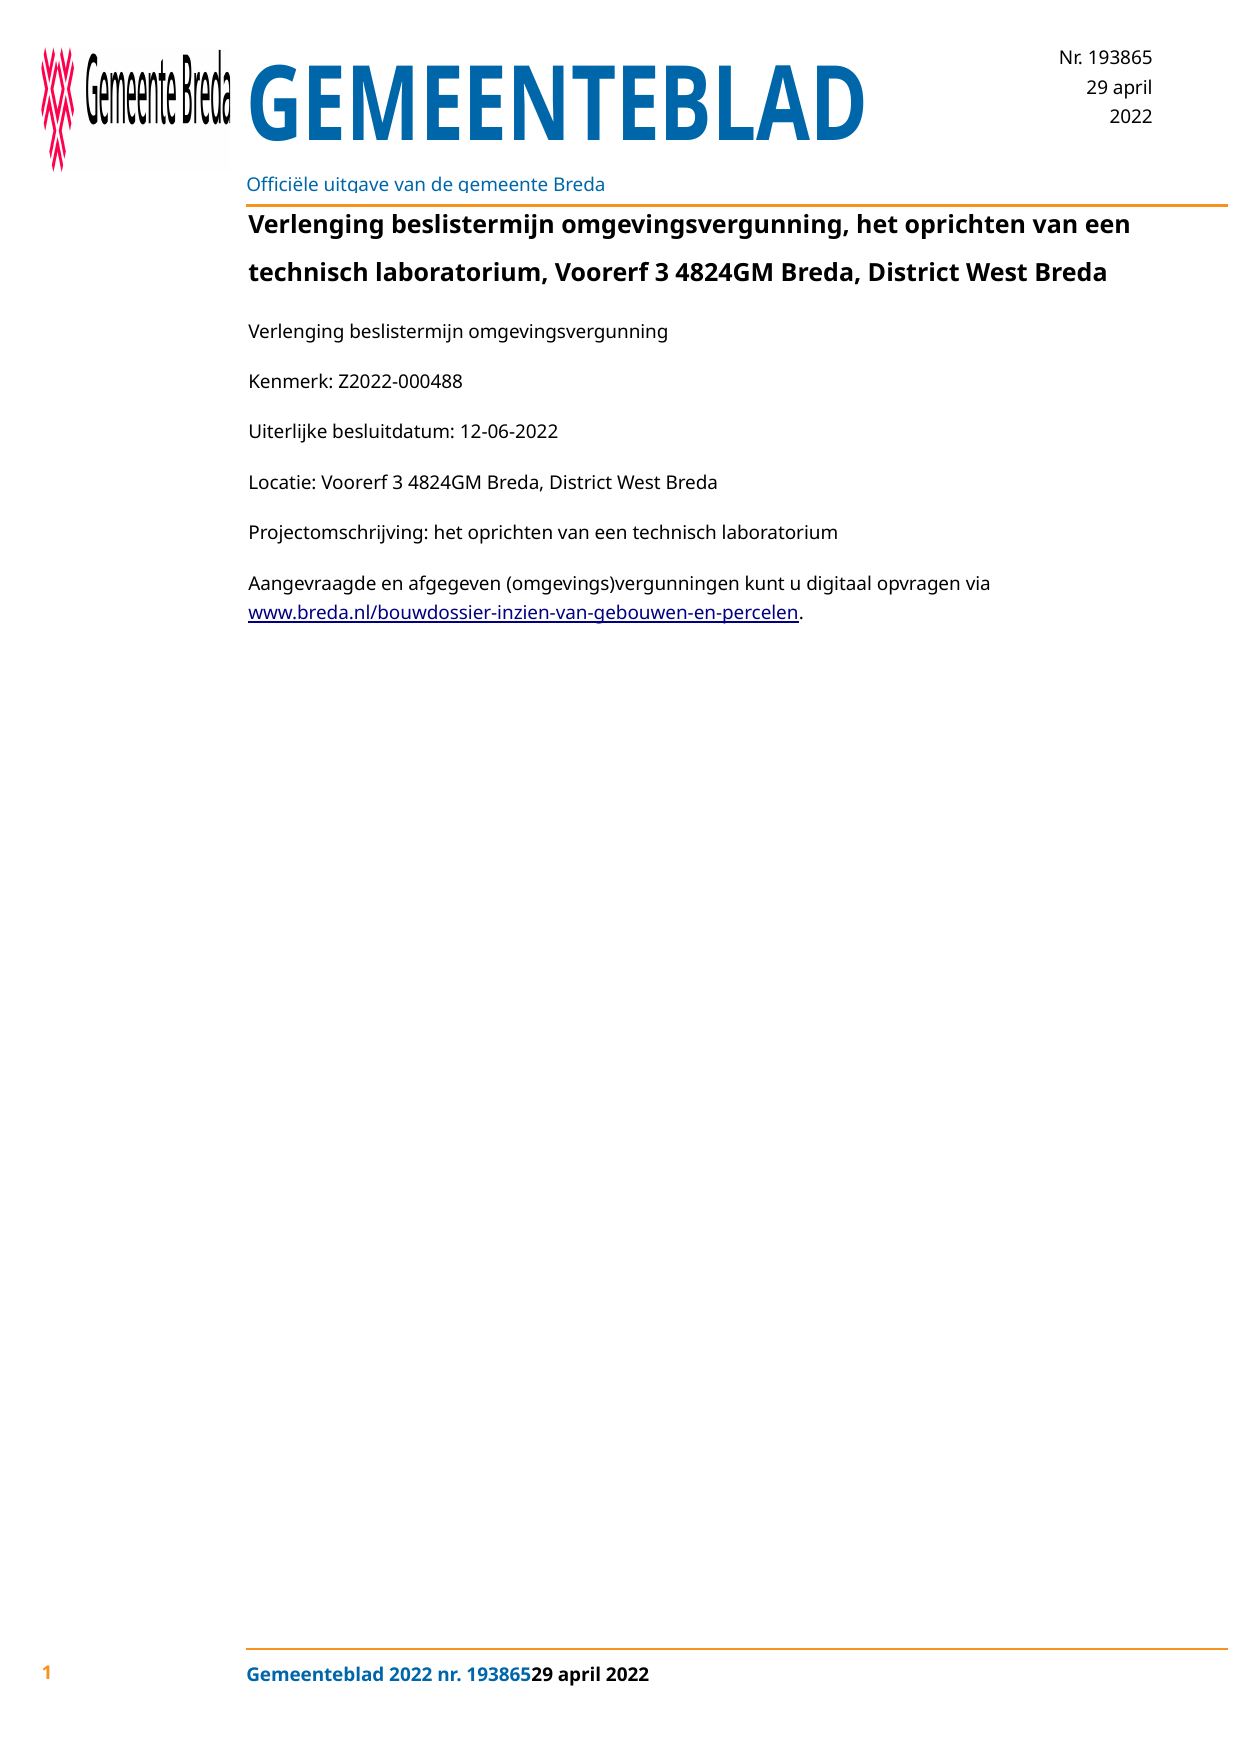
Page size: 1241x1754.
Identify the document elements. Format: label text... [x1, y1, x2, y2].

text Verlenging beslistermijn omgevingsvergunning, het oprichten van een technisch laboratorium, Voorerf 3 4824GM Breda, District West Breda [248, 207, 1152, 288]
text Aangevraagde en afgegeven (omgevings)vergunningen kunt u digitaal opvragen via www.breda.nl/bouwdossier-inzien-van-gebouwen-en-percelen. [248, 570, 1152, 625]
text Uiterlijke besluitdatum: 12-06-2022 [248, 419, 1152, 444]
picture [41, 47, 231, 172]
text Kenmerk: Z2022-000488 [248, 368, 1152, 394]
text Locatie: Voorerf 3 4824GM Breda, District West Breda [248, 469, 1152, 495]
text Verlenging beslistermijn omgevingsvergunning [248, 318, 1152, 344]
text Projectomschrijving: het oprichten van een technisch laboratorium [248, 519, 1152, 545]
